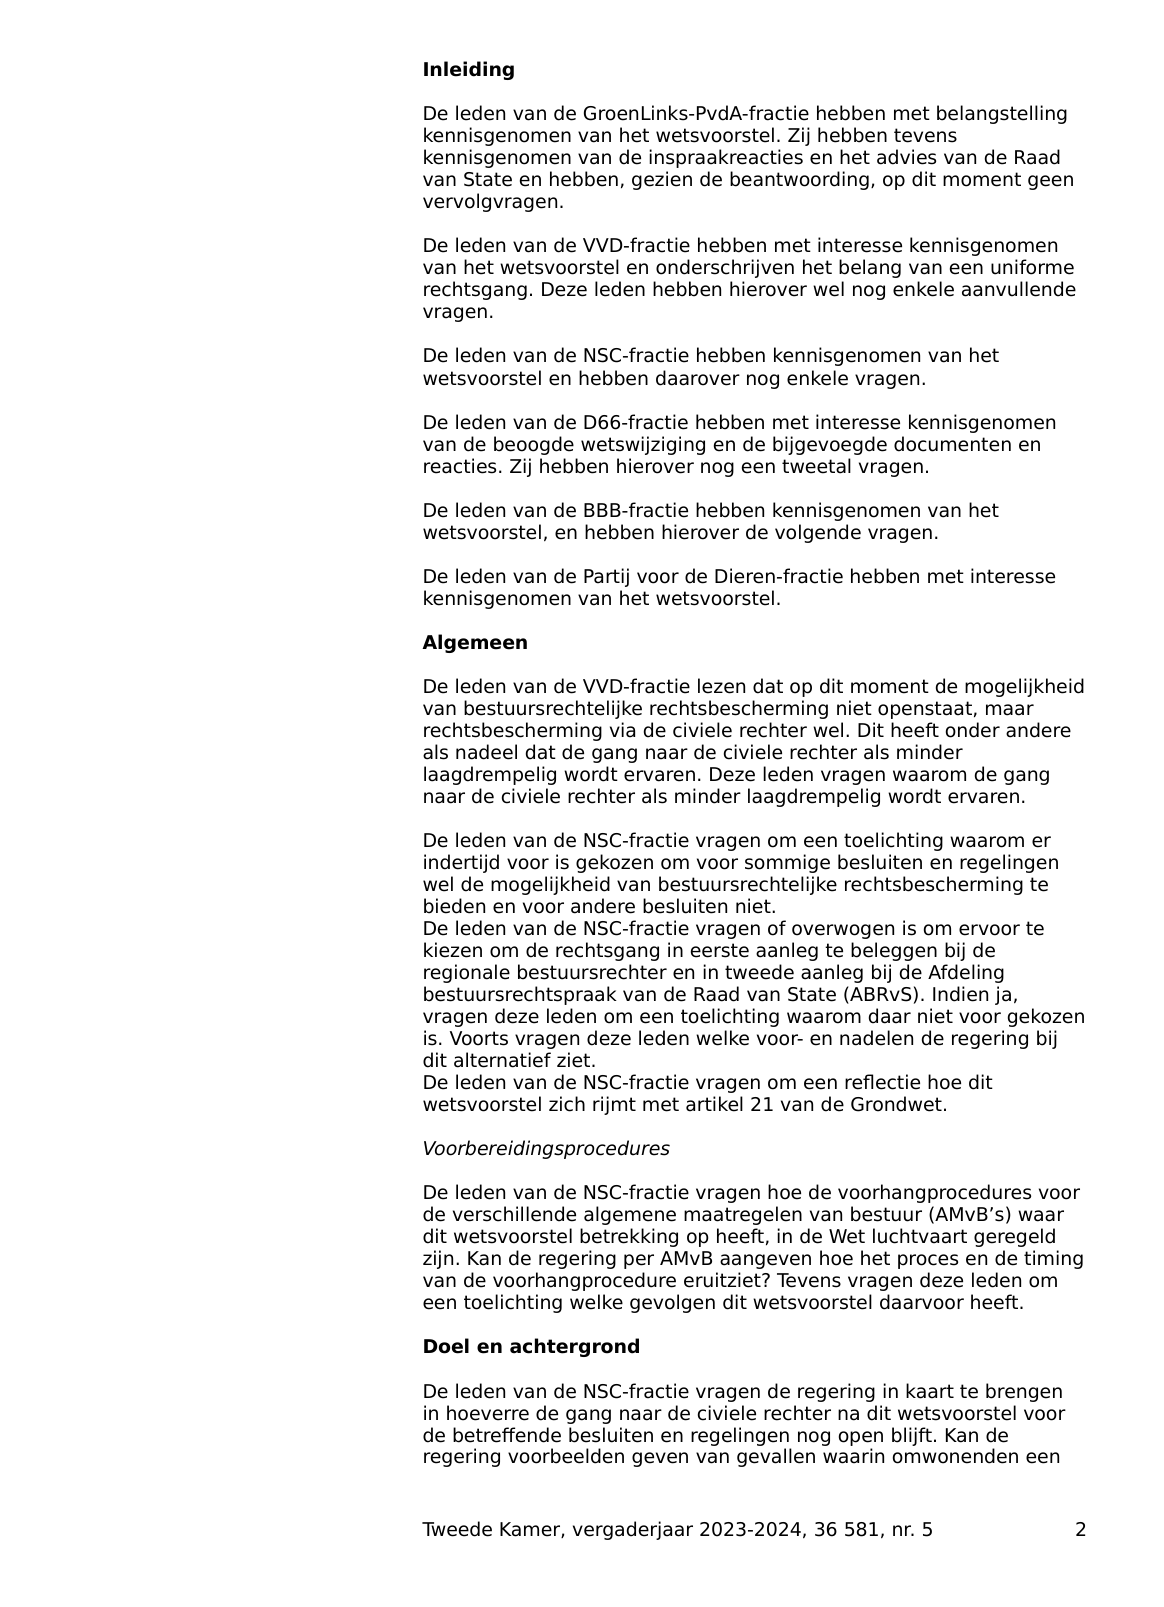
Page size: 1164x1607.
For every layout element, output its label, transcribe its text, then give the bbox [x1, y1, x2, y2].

text De leden van de BBB-fractie hebben kennisgenomen van het wetsvoorstel, en hebben hierover de volgende vragen. [422, 500, 1087, 544]
subtitle Doel en achtergrond [422, 1336, 1087, 1358]
text De leden van de VVD-fractie lezen dat op dit moment de mogelijkheid van bestuursrechtelijke rechtsbescherming niet openstaat, maar rechtsbescherming via de civiele rechter wel. Dit heeft onder andere als nadeel dat de gang naar de civiele rechter als minder laagdrempelig wordt ervaren. Deze leden vragen waarom de gang naar de civiele rechter als minder laagdrempelig wordt ervaren. [422, 676, 1087, 808]
text De leden van de NSC-fractie vragen hoe de voorhangprocedures voor de verschillende algemene maatregelen van bestuur (AMvB’s) waar dit wetsvoorstel betrekking op heeft, in de Wet luchtvaart geregeld zijn. Kan de regering per AMvB aangeven hoe het proces en de timing van de voorhangprocedure eruitziet? Tevens vragen deze leden om een toelichting welke gevolgen dit wetsvoorstel daarvoor heeft. [422, 1182, 1087, 1314]
text De leden van de D66-fractie hebben met interesse kennisgenomen van de beoogde wetswijziging en de bijgevoegde documenten en reacties. Zij hebben hierover nog een tweetal vragen. [422, 412, 1087, 477]
subtitle Inleiding [422, 59, 1087, 81]
text De leden van de NSC-fractie vragen de regering in kaart te brengen in hoeverre de gang naar de civiele rechter na dit wetsvoorstel voor de betreffende besluiten en regelingen nog open blijft. Kan de regering voorbeelden geven van gevallen waarin omwonenden een [422, 1381, 1087, 1468]
text De leden van de NSC-fractie hebben kennisgenomen van het wetsvoorstel en hebben daarover nog enkele vragen. [422, 345, 1087, 389]
text De leden van de NSC-fractie vragen om een reflectie hoe dit wetsvoorstel zich rijmt met artikel 21 van de Grondwet. [422, 1072, 1087, 1116]
text De leden van de NSC-fractie vragen of overwogen is om ervoor te kiezen om de rechtsgang in eerste aanleg te beleggen bij de regionale bestuursrechter en in tweede aanleg bij de Afdeling bestuursrechtspraak van de Raad van State (ABRvS). Indien ja, vragen deze leden om een toelichting waarom daar niet voor gekozen is. Voorts vragen deze leden welke voor- en nadelen de regering bij dit alternatief ziet. [422, 918, 1087, 1072]
text De leden van de GroenLinks-PvdA-fractie hebben met belangstelling kennisgenomen van het wetsvoorstel. Zij hebben tevens kennisgenomen van de inspraakreacties en het advies van de Raad van State en hebben, gezien de beantwoording, op dit moment geen vervolgvragen. [422, 103, 1087, 213]
text De leden van de VVD-fractie hebben met interesse kennisgenomen van het wetsvoorstel en onderschrijven het belang van een uniforme rechtsgang. Deze leden hebben hierover wel nog enkele aanvullende vragen. [422, 235, 1087, 323]
text De leden van de NSC-fractie vragen om een toelichting waarom er indertijd voor is gekozen om voor sommige besluiten en regelingen wel de mogelijkheid van bestuursrechtelijke rechtsbescherming te bieden en voor andere besluiten niet. [422, 830, 1087, 918]
subtitle Algemeen [422, 632, 1087, 654]
subtitle Voorbereidingsprocedures [422, 1138, 1087, 1160]
text De leden van de Partij voor de Dieren-fractie hebben met interesse kennisgenomen van het wetsvoorstel. [422, 566, 1087, 610]
